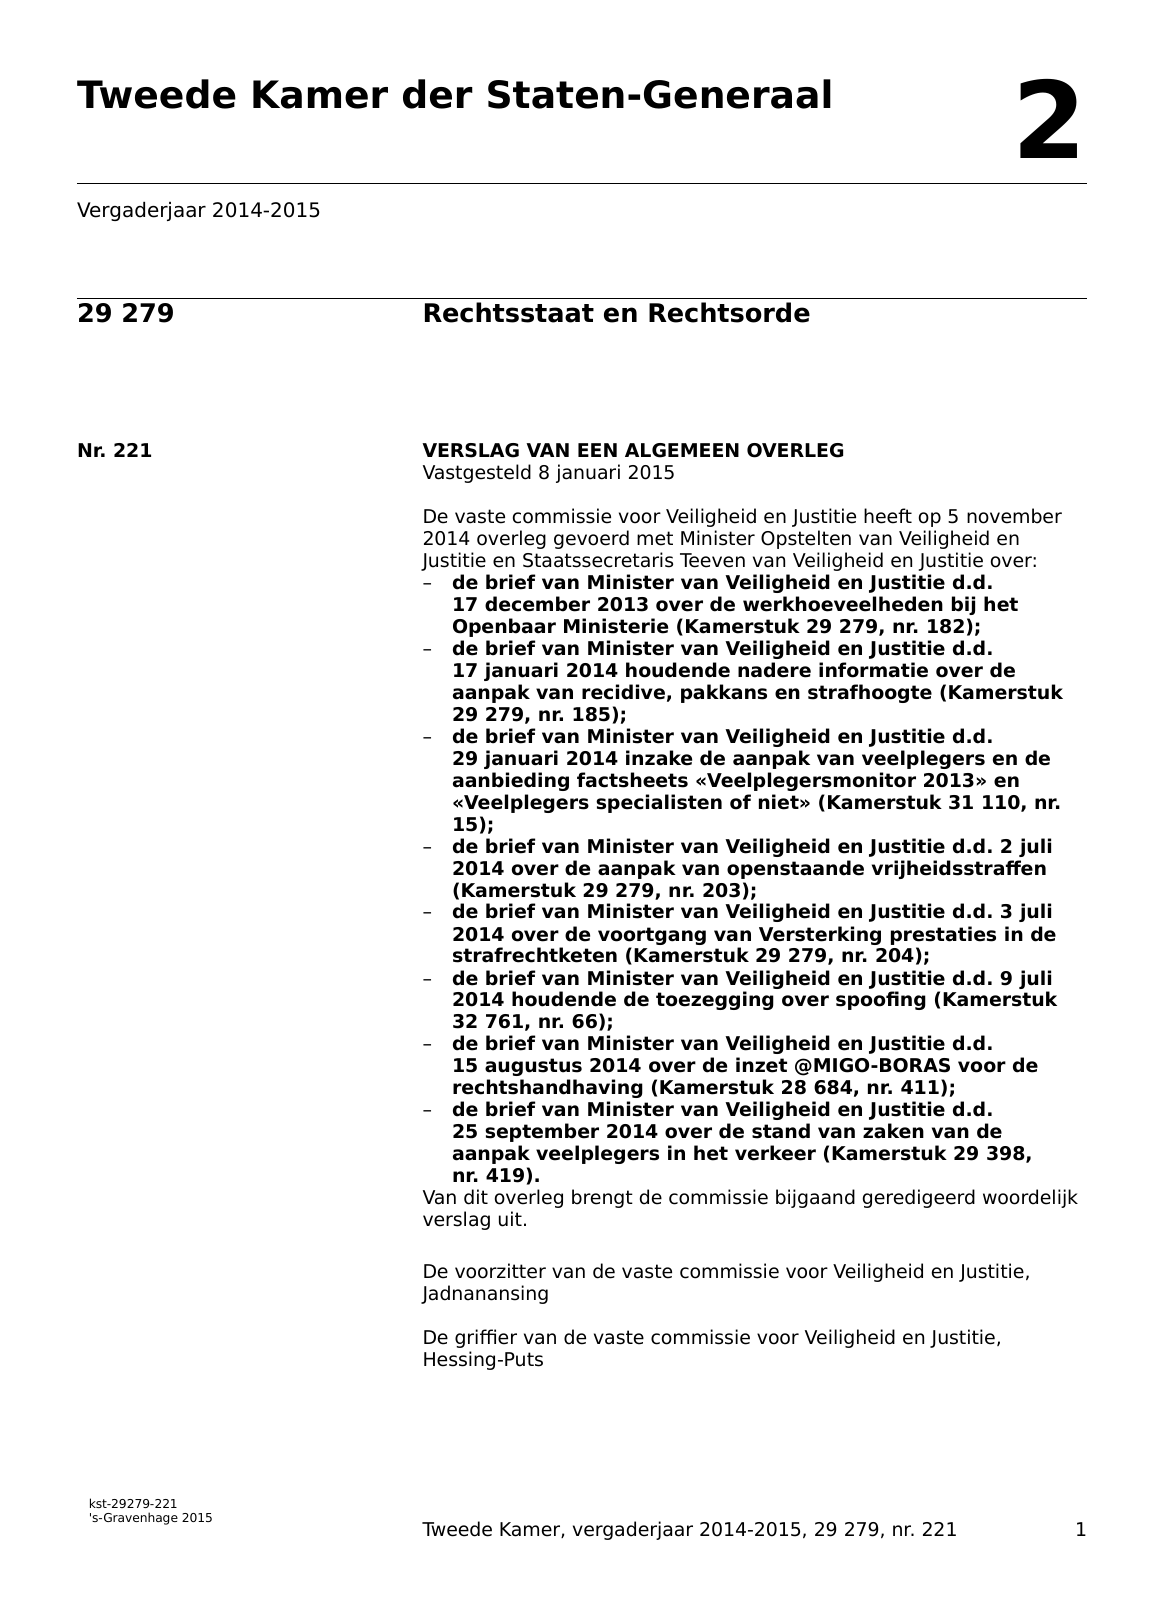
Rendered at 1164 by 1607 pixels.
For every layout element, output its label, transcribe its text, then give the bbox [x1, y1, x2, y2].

text – de brief van Minister van Veiligheid en Justitie d.d. 25 september 2014 over de stand van zaken van de aanpak veelplegers in het verkeer (Kamerstuk 29 398, nr. 419). [422, 1099, 1087, 1187]
text – de brief van Minister van Veiligheid en Justitie d.d. 15 augustus 2014 over de inzet @MIGO-BORAS voor de rechtshandhaving (Kamerstuk 28 684, nr. 411); [422, 1033, 1087, 1099]
table_cell Vergaderjaar 2014-2015 [77, 184, 1087, 298]
text – de brief van Minister van Veiligheid en Justitie d.d. 17 januari 2014 houdende nadere informatie over de aanpak van recidive, pakkans en strafhoogte (Kamerstuk 29 279, nr. 185); [422, 638, 1087, 726]
text – de brief van Minister van Veiligheid en Justitie d.d. 29 januari 2014 inzake de aanpak van veelplegers en de aanbieding factsheets «Veelplegersmonitor 2013» en «Veelplegers specialisten of niet» (Kamerstuk 31 110, nr. 15); [422, 726, 1087, 836]
text – de brief van Minister van Veiligheid en Justitie d.d. 3 juli 2014 over de voortgang van Versterking prestaties in de strafrechtketen (Kamerstuk 29 279, nr. 204); [422, 901, 1087, 967]
text – de brief van Minister van Veiligheid en Justitie d.d. 2 juli 2014 over de aanpak van openstaande vrijheidsstraffen (Kamerstuk 29 279, nr. 203); [422, 836, 1087, 901]
text De vaste commissie voor Veiligheid en Justitie heeft op 5 november 2014 overleg gevoerd met Minister Opstelten van Veiligheid en Justitie en Staatssecretaris Teeven van Veiligheid en Justitie over: [422, 506, 1087, 572]
table_header 2 [886, 59, 1087, 183]
text De voorzitter van de vaste commissie voor Veiligheid en Justitie, Jadnanansing [422, 1261, 1087, 1305]
text kst-29279-221 [88, 1497, 323, 1511]
text Vastgesteld 8 januari 2015 [422, 462, 1087, 484]
text Van dit overleg brengt de commissie bijgaand geredigeerd woordelijk verslag uit. [422, 1187, 1087, 1231]
text – de brief van Minister van Veiligheid en Justitie d.d. 17 december 2013 over de werkhoeveelheden bij het Openbaar Ministerie (Kamerstuk 29 279, nr. 182); [422, 572, 1087, 638]
table_header Tweede Kamer der Staten-Generaal [77, 59, 886, 183]
text 's-Gravenhage 2015 [88, 1511, 323, 1525]
text – de brief van Minister van Veiligheid en Justitie d.d. 9 juli 2014 houdende de toezegging over spoofing (Kamerstuk 32 761, nr. 66); [422, 967, 1087, 1033]
subtitle Nr. 221 VERSLAG VAN EEN ALGEMEEN OVERLEG [77, 440, 1087, 462]
text De griffier van de vaste commissie voor Veiligheid en Justitie, Hessing-Puts [422, 1327, 1087, 1371]
subtitle 29 279 Rechtsstaat en Rechtsorde [77, 299, 1087, 329]
